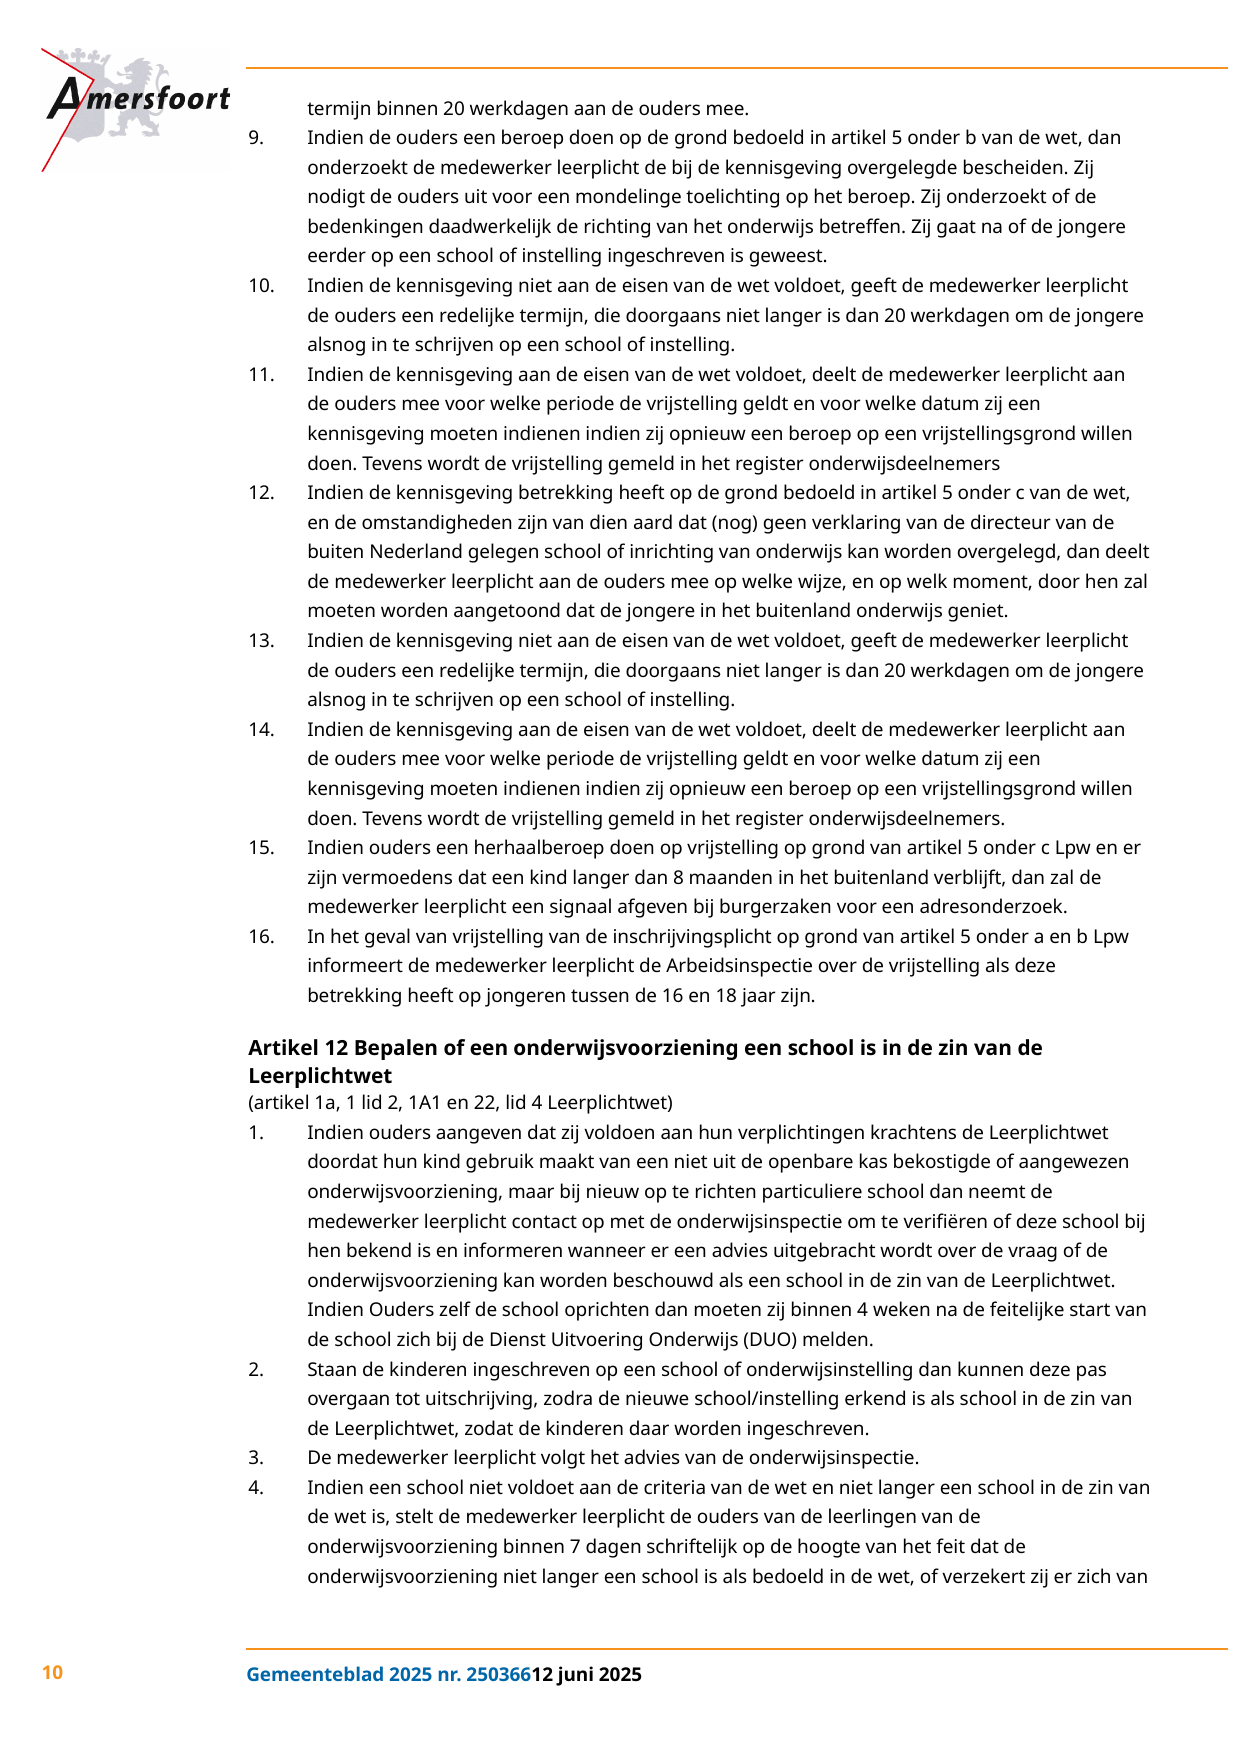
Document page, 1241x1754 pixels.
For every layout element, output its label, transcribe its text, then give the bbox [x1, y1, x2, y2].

text (artikel 1a, 1 lid 2, 1A1 en 22, lid 4 Leerplichtwet) [248, 1089, 1152, 1115]
list Indien de kennisgeving niet aan de eisen van de wet voldoet, geeft de medewerker leerplicht de ouders een redelijke termijn, die doorgaans niet langer is dan 20 werkdagen om de jongere alsnog in te schrijven op een school of instelling. [248, 272, 1152, 357]
list In het geval van vrijstelling van de inschrijvingsplicht op grond van artikel 5 onder a en b Lpw informeert de medewerker leerplicht de Arbeidsinspectie over de vrijstelling als deze betrekking heeft op jongeren tussen de 16 en 18 jaar zijn. [248, 923, 1152, 1008]
list Indien de kennisgeving niet aan de eisen van de wet voldoet, geeft de medewerker leerplicht de ouders een redelijke termijn, die doorgaans niet langer is dan 20 werkdagen om de jongere alsnog in te schrijven op een school of instelling. [248, 627, 1152, 712]
text Artikel 12 Bepalen of een onderwijsvoorziening een school is in de zin van de Leerplichtwet [248, 1033, 1152, 1089]
list Indien ouders aangeven dat zij voldoen aan hun verplichtingen krachtens de Leerplichtwet doordat hun kind gebruik maakt van een niet uit de openbare kas bekostigde of aangewezen onderwijsvoorziening, maar bij nieuw op te richten particuliere school dan neemt de medewerker leerplicht contact op met de onderwijsinspectie om te verifiëren of deze school bij hen bekend is en informeren wanneer er een advies uitgebracht wordt over de vraag of de onderwijsvoorziening kan worden beschouwd als een school in de zin van de Leerplichtwet. Indien Ouders zelf de school oprichten dan moeten zij binnen 4 weken na de feitelijke start van de school zich bij de Dienst Uitvoering Onderwijs (DUO) melden. [248, 1119, 1152, 1352]
list Indien de ouders een beroep doen op de grond bedoeld in artikel 5 onder b van de wet, dan onderzoekt de medewerker leerplicht de bij de kennisgeving overgelegde bescheiden. Zij nodigt de ouders uit voor een mondelinge toelichting op het beroep. Zij onderzoekt of de bedenkingen daadwerkelijk de richting van het onderwijs betreffen. Zij gaat na of de jongere eerder op een school of instelling ingeschreven is geweest. [248, 124, 1152, 268]
list Indien een school niet voldoet aan de criteria van de wet en niet langer een school in de zin van de wet is, stelt de medewerker leerplicht de ouders van de leerlingen van de onderwijsvoorziening binnen 7 dagen schriftelijk op de hoogte van het feit dat de onderwijsvoorziening niet langer een school is als bedoeld in de wet, of verzekert zij er zich van [248, 1474, 1152, 1589]
list termijn binnen 20 werkdagen aan de ouders mee. [248, 95, 1152, 121]
list Indien ouders een herhaalberoep doen op vrijstelling op grond van artikel 5 onder c Lpw en er zijn vermoedens dat een kind langer dan 8 maanden in het buitenland verblijft, dan zal de medewerker leerplicht een signaal afgeven bij burgerzaken voor een adresonderzoek. [248, 834, 1152, 919]
list Staan de kinderen ingeschreven op een school of onderwijsinstelling dan kunnen deze pas overgaan tot uitschrijving, zodra de nieuwe school/instelling erkend is als school in de zin van de Leerplichtwet, zodat de kinderen daar worden ingeschreven. [248, 1356, 1152, 1441]
picture [41, 47, 231, 172]
list Indien de kennisgeving betrekking heeft op de grond bedoeld in artikel 5 onder c van de wet, en de omstandigheden zijn van dien aard dat (nog) geen verklaring van de directeur van de buiten Nederland gelegen school of inrichting van onderwijs kan worden overgelegd, dan deelt de medewerker leerplicht aan de ouders mee op welke wijze, en op welk moment, door hen zal moeten worden aangetoond dat de jongere in het buitenland onderwijs geniet. [248, 479, 1152, 623]
list Indien de kennisgeving aan de eisen van de wet voldoet, deelt de medewerker leerplicht aan de ouders mee voor welke periode de vrijstelling geldt en voor welke datum zij een kennisgeving moeten indienen indien zij opnieuw een beroep op een vrijstellingsgrond willen doen. Tevens wordt de vrijstelling gemeld in het register onderwijsdeelnemers [248, 361, 1152, 476]
list De medewerker leerplicht volgt het advies van de onderwijsinspectie. [248, 1444, 1152, 1470]
list Indien de kennisgeving aan de eisen van de wet voldoet, deelt de medewerker leerplicht aan de ouders mee voor welke periode de vrijstelling geldt en voor welke datum zij een kennisgeving moeten indienen indien zij opnieuw een beroep op een vrijstellingsgrond willen doen. Tevens wordt de vrijstelling gemeld in het register onderwijsdeelnemers. [248, 716, 1152, 831]
